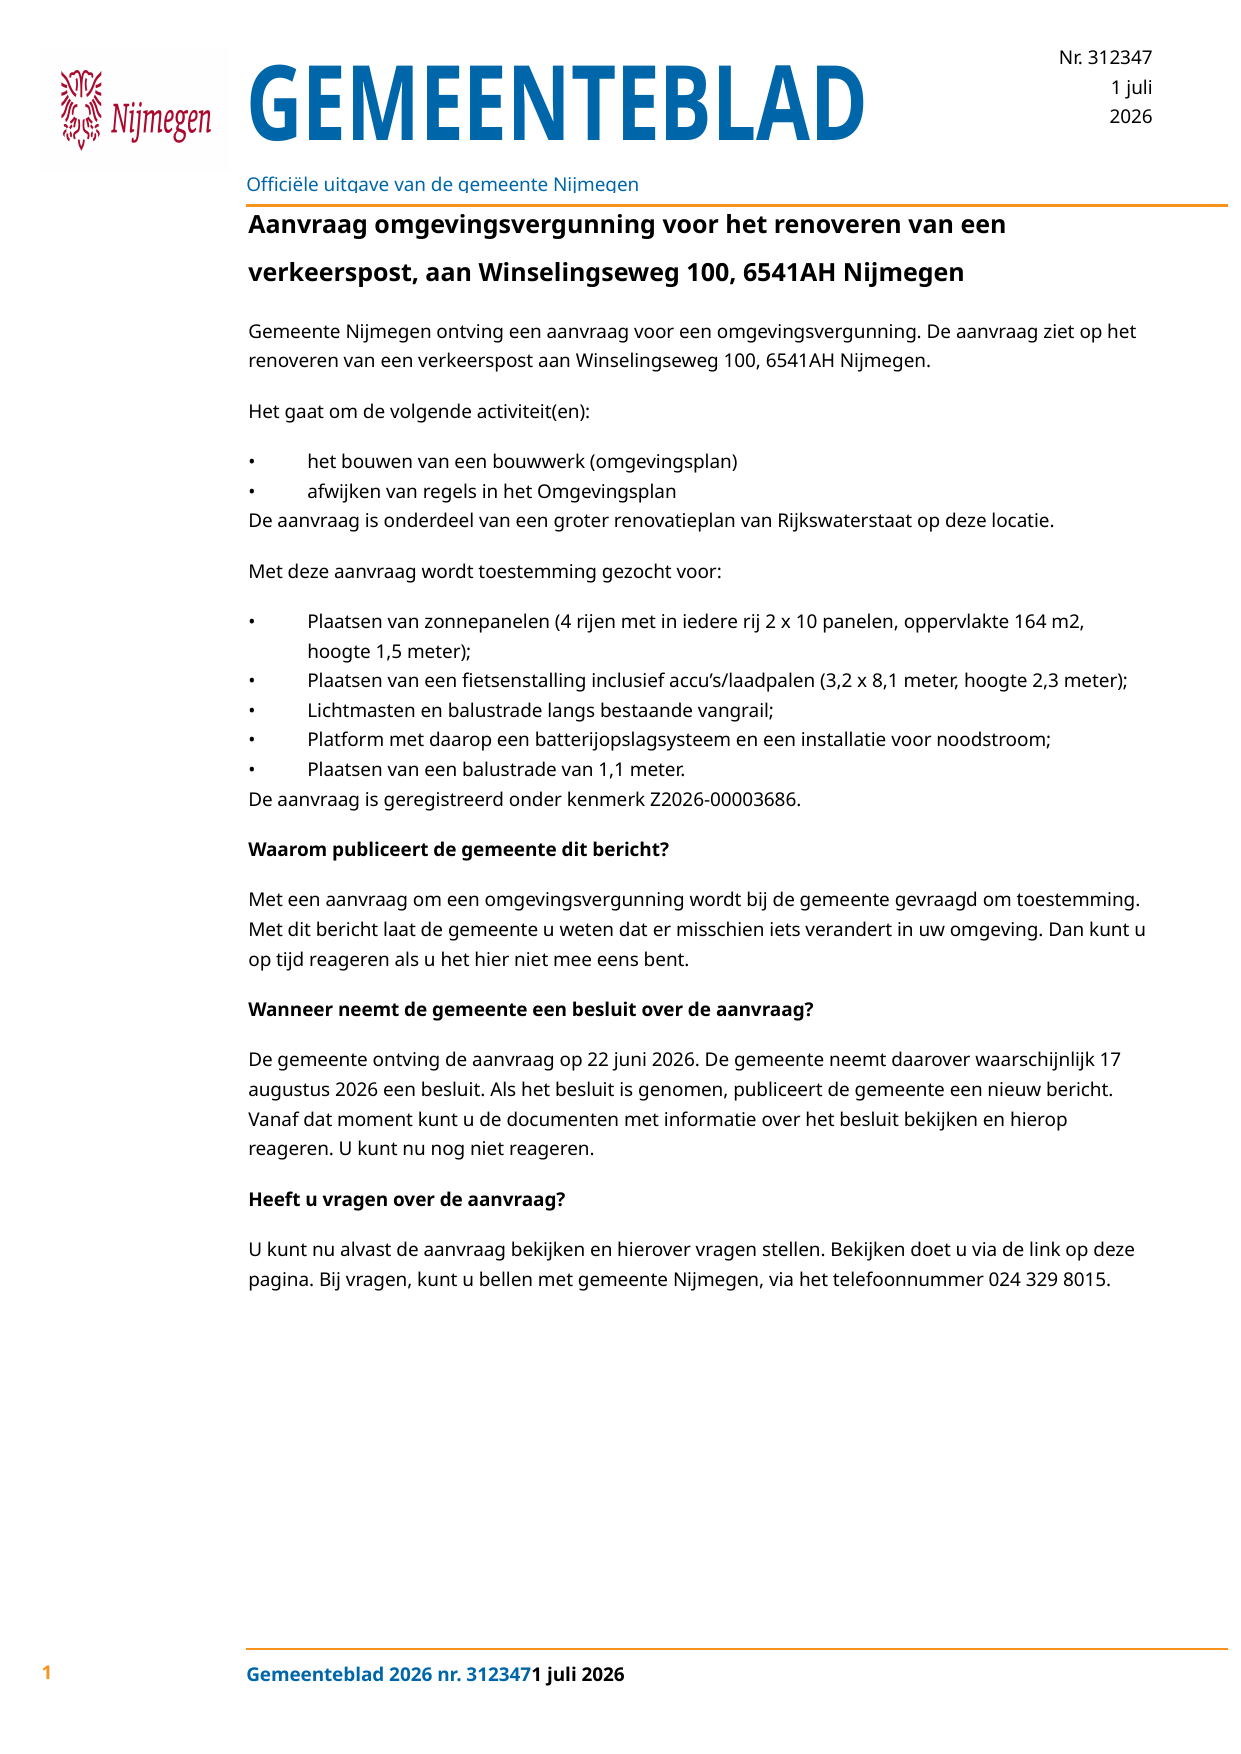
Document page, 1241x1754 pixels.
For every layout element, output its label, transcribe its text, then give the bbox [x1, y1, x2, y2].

list Plaatsen van een balustrade van 1,1 meter. [248, 756, 1152, 782]
text Aanvraag omgevingsvergunning voor het renoveren van een verkeerspost, aan Winselingseweg 100, 6541AH Nijmegen [248, 207, 1152, 288]
text De aanvraag is onderdeel van een groter renovatieplan van Rijkswaterstaat op deze locatie. [248, 507, 1152, 533]
text Wanneer neemt de gemeente een besluit over de aanvraag? [248, 996, 1152, 1022]
text Gemeente Nijmegen ontving een aanvraag voor een omgevingsvergunning. De aanvraag ziet op het renoveren van een verkeerspost aan Winselingseweg 100, 6541AH Nijmegen. [248, 318, 1152, 373]
text Met deze aanvraag wordt toestemming gezocht voor: [248, 558, 1152, 584]
list Plaatsen van een fietsenstalling inclusief accu’s/laadpalen (3,2 x 8,1 meter, hoogte 2,3 meter); [248, 667, 1152, 693]
text Waarom publiceert de gemeente dit bericht? [248, 836, 1152, 862]
text Met een aanvraag om een omgevingsvergunning wordt bij de gemeente gevraagd om toestemming. Met dit bericht laat de gemeente u weten dat er misschien iets verandert in uw omgeving. Dan kunt u op tijd reageren als u het hier niet mee eens bent. [248, 887, 1152, 972]
text De aanvraag is geregistreerd onder kenmerk Z2026-00003686. [248, 786, 1152, 812]
text De gemeente ontving de aanvraag op 22 juni 2026. De gemeente neemt daarover waarschijnlijk 17 augustus 2026 een besluit. Als het besluit is genomen, publiceert de gemeente een nieuw bericht. Vanaf dat moment kunt u de documenten met informatie over het besluit bekijken en hierop reageren. U kunt nu nog niet reageren. [248, 1047, 1152, 1161]
text Het gaat om de volgende activiteit(en): [248, 398, 1152, 424]
list Lichtmasten en balustrade langs bestaande vangrail; [248, 697, 1152, 723]
picture [41, 47, 231, 172]
text U kunt nu alvast de aanvraag bekijken en hierover vragen stellen. Bekijken doet u via de link op deze pagina. Bij vragen, kunt u bellen met gemeente Nijmegen, via het telefoonnummer 024 329 8015. [248, 1236, 1152, 1292]
list Plaatsen van zonnepanelen (4 rijen met in iedere rij 2 x 10 panelen, oppervlakte 164 m2, hoogte 1,5 meter); [248, 608, 1152, 664]
text Heeft u vragen over de aanvraag? [248, 1186, 1152, 1212]
list afwijken van regels in het Omgevingsplan [248, 478, 1152, 504]
list Platform met daarop een batterijopslagsysteem en een installatie voor noodstroom; [248, 727, 1152, 752]
list het bouwen van een bouwwerk (omgevingsplan) [248, 448, 1152, 474]
